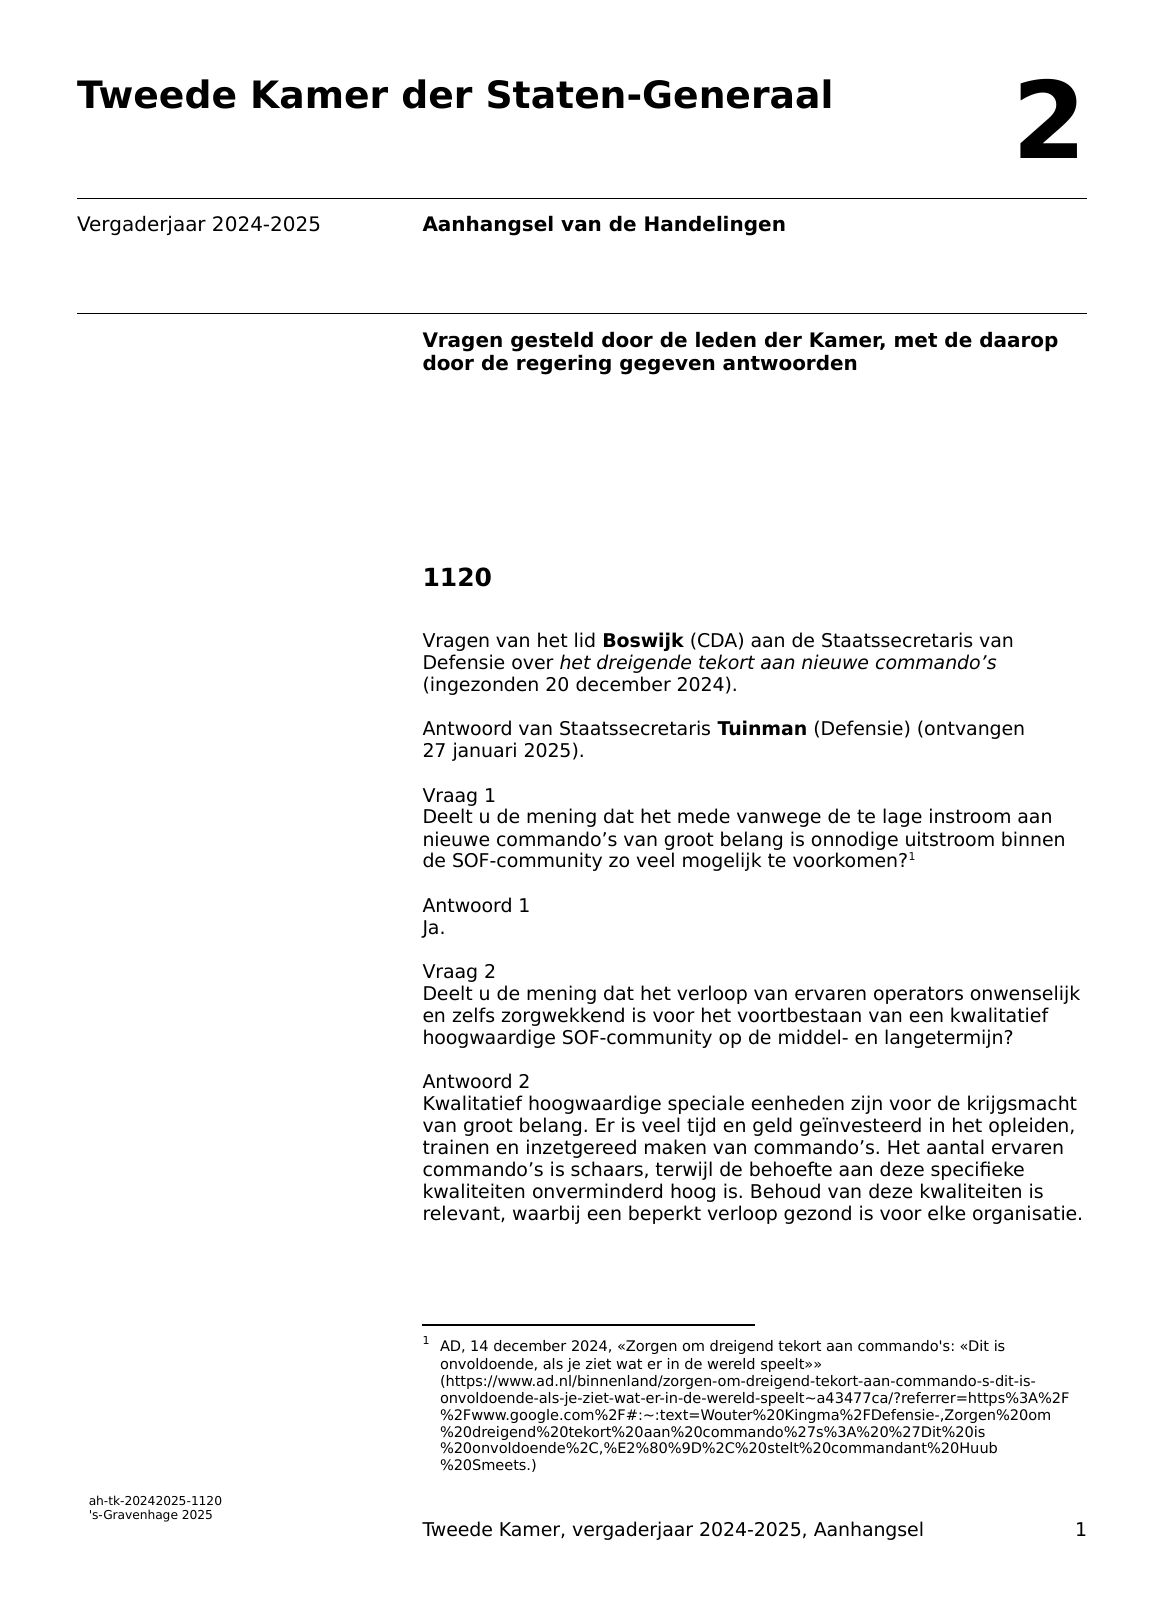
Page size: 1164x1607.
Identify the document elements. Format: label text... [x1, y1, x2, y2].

text Vraag 2 [422, 961, 1087, 983]
table_header 2 [886, 59, 1087, 198]
table_cell Vragen gesteld door de leden der Kamer, met de daarop door de regering gegeven antwoorden [422, 314, 1087, 375]
text Deelt u de mening dat het verloop van ervaren operators onwenselijk en zelfs zorgwekkend is voor het voortbestaan van een kwalitatief hoogwaardige SOF-community op de middel- en langetermijn? [422, 983, 1087, 1049]
text Vragen van het lid Boswijk (CDA) aan de Staatssecretaris van Defensie over het dreigende tekort aan nieuwe commando’s (ingezonden 20 december 2024). [422, 630, 1087, 696]
table_header Tweede Kamer der Staten-Generaal [77, 59, 886, 198]
text Antwoord 1 [422, 894, 1087, 917]
text 's-Gravenhage 2025 [88, 1508, 323, 1522]
text AD, 14 december 2024, «Zorgen om dreigend tekort aan commando's: «Dit is onvoldoende, als je ziet wat er in de wereld speelt»» (https://www.ad.nl/binnenland/zorgen-om-dreigend-tekort-aan-commando-s-dit-is-onvoldoende-als-je-ziet-wat-er-in-de-wereld-speelt~a43477ca/?referrer=https%3A%2F%2Fwww.google.com%2F#:~:text=Wouter%20Kingma%2FDefensie-,Zorgen%20om%20dreigend%20tekort%20aan%20commando%27s%3A%20%27Dit%20is%20onvoldoende%2C,%E2%80%9D%2C%20stelt%20commandant%20Huub%20Smeets.) [422, 1334, 1087, 1474]
table_cell [77, 314, 422, 375]
text ah-tk-20242025-1120 [88, 1494, 323, 1508]
table_cell Aanhangsel van de Handelingen [422, 199, 1087, 313]
text Vraag 1 [422, 784, 1087, 806]
text 1120 [422, 563, 1087, 592]
text Antwoord 2 [422, 1071, 1087, 1093]
table_cell Vergaderjaar 2024-2025 [77, 199, 422, 313]
text Deelt u de mening dat het mede vanwege de te lage instroom aan nieuwe commando’s van groot belang is onnodige uitstroom binnen de SOF-community zo veel mogelijk te voorkomen? [422, 806, 1087, 872]
text Ja. [422, 917, 1087, 938]
text Antwoord van Staatssecretaris Tuinman (Defensie) (ontvangen 27 januari 2025). [422, 718, 1087, 762]
text Kwalitatief hoogwaardige speciale eenheden zijn voor de krijgsmacht van groot belang. Er is veel tijd en geld geïnvesteerd in het opleiden, trainen en inzetgereed maken van commando’s. Het aantal ervaren commando’s is schaars, terwijl de behoefte aan deze specifieke kwaliteiten onverminderd hoog is. Behoud van deze kwaliteiten is relevant, waarbij een beperkt verloop gezond is voor elke organisatie. [422, 1093, 1087, 1225]
